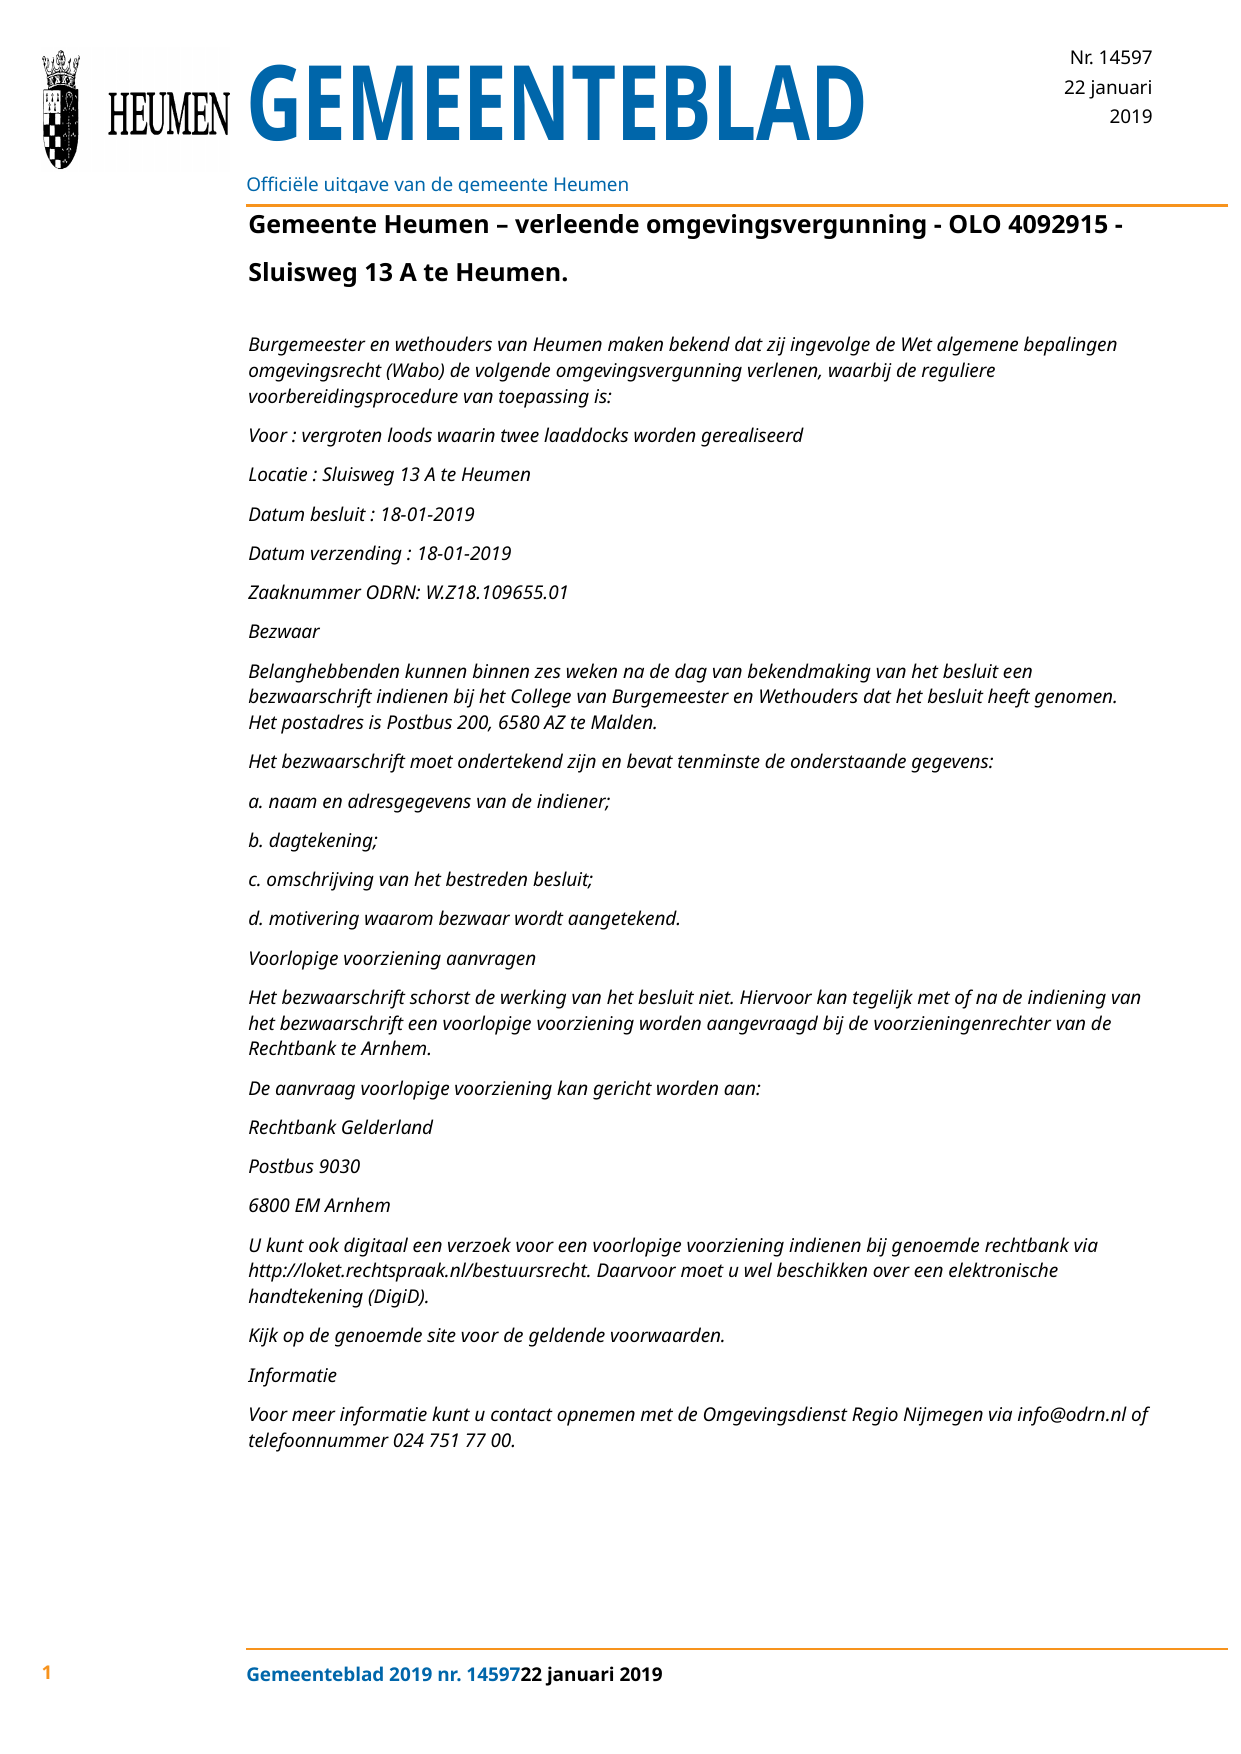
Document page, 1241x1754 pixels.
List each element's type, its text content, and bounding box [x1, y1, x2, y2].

text Gemeente Heumen – verleende omgevingsvergunning - OLO 4092915 - Sluisweg 13 A te Heumen. [248, 207, 1152, 288]
text Datum besluit : 18-01-2019 [248, 501, 1152, 526]
text Datum verzending : 18-01-2019 [248, 540, 1152, 566]
text Rechtbank Gelderland [248, 1114, 1152, 1140]
text Locatie : Sluisweg 13 A te Heumen [248, 461, 1152, 487]
text b. dagtekening; [248, 827, 1152, 853]
text Het bezwaarschrift moet ondertekend zijn en bevat tenminste de onderstaande gegevens: [248, 748, 1152, 774]
text Informatie [248, 1362, 1152, 1388]
text Voor meer informatie kunt u contact opnemen met de Omgevingsdienst Regio Nijmegen via info@odrn.nl of telefoonnummer 024 751 77 00. [248, 1401, 1152, 1453]
text c. omschrijving van het bestreden besluit; [248, 866, 1152, 892]
text Het bezwaarschrift schorst de werking van het besluit niet. Hiervoor kan tegelijk met of na de indiening van het bezwaarschrift een voorlopige voorziening worden aangevraagd bij de voorzieningenrechter van de Rechtbank te Arnhem. [248, 984, 1152, 1061]
text d. motivering waarom bezwaar wordt aangetekend. [248, 906, 1152, 931]
text Kijk op de genoemde site voor de geldende voorwaarden. [248, 1323, 1152, 1348]
text 6800 EM Arnhem [248, 1193, 1152, 1218]
text Voorlopige voorziening aanvragen [248, 945, 1152, 971]
text Belanghebbenden kunnen binnen zes weken na de dag van bekendmaking van het besluit een bezwaarschrift indienen bij het College van Burgemeester en Wethouders dat het besluit heeft genomen. Het postadres is Postbus 200, 6580 AZ te Malden. [248, 658, 1152, 735]
text Bezwaar [248, 618, 1152, 644]
text a. naam en adresgegevens van de indiener; [248, 788, 1152, 813]
text Voor : vergroten loods waarin twee laaddocks worden gerealiseerd [248, 422, 1152, 448]
text De aanvraag voorlopige voorziening kan gericht worden aan: [248, 1075, 1152, 1101]
text Postbus 9030 [248, 1153, 1152, 1179]
text U kunt ook digitaal een verzoek voor een voorlopige voorziening indienen bij genoemde rechtbank via http://loket.rechtspraak.nl/bestuursrecht. Daarvoor moet u wel beschikken over een elektronische handtekening (DigiD). [248, 1232, 1152, 1309]
picture [41, 47, 231, 172]
text Burgemeester en wethouders van Heumen maken bekend dat zij ingevolge de Wet algemene bepalingen omgevingsrecht (Wabo) de volgende omgevingsvergunning verlenen, waarbij de reguliere voorbereidingsprocedure van toepassing is: [248, 331, 1152, 409]
text Zaaknummer ODRN: W.Z18.109655.01 [248, 579, 1152, 605]
